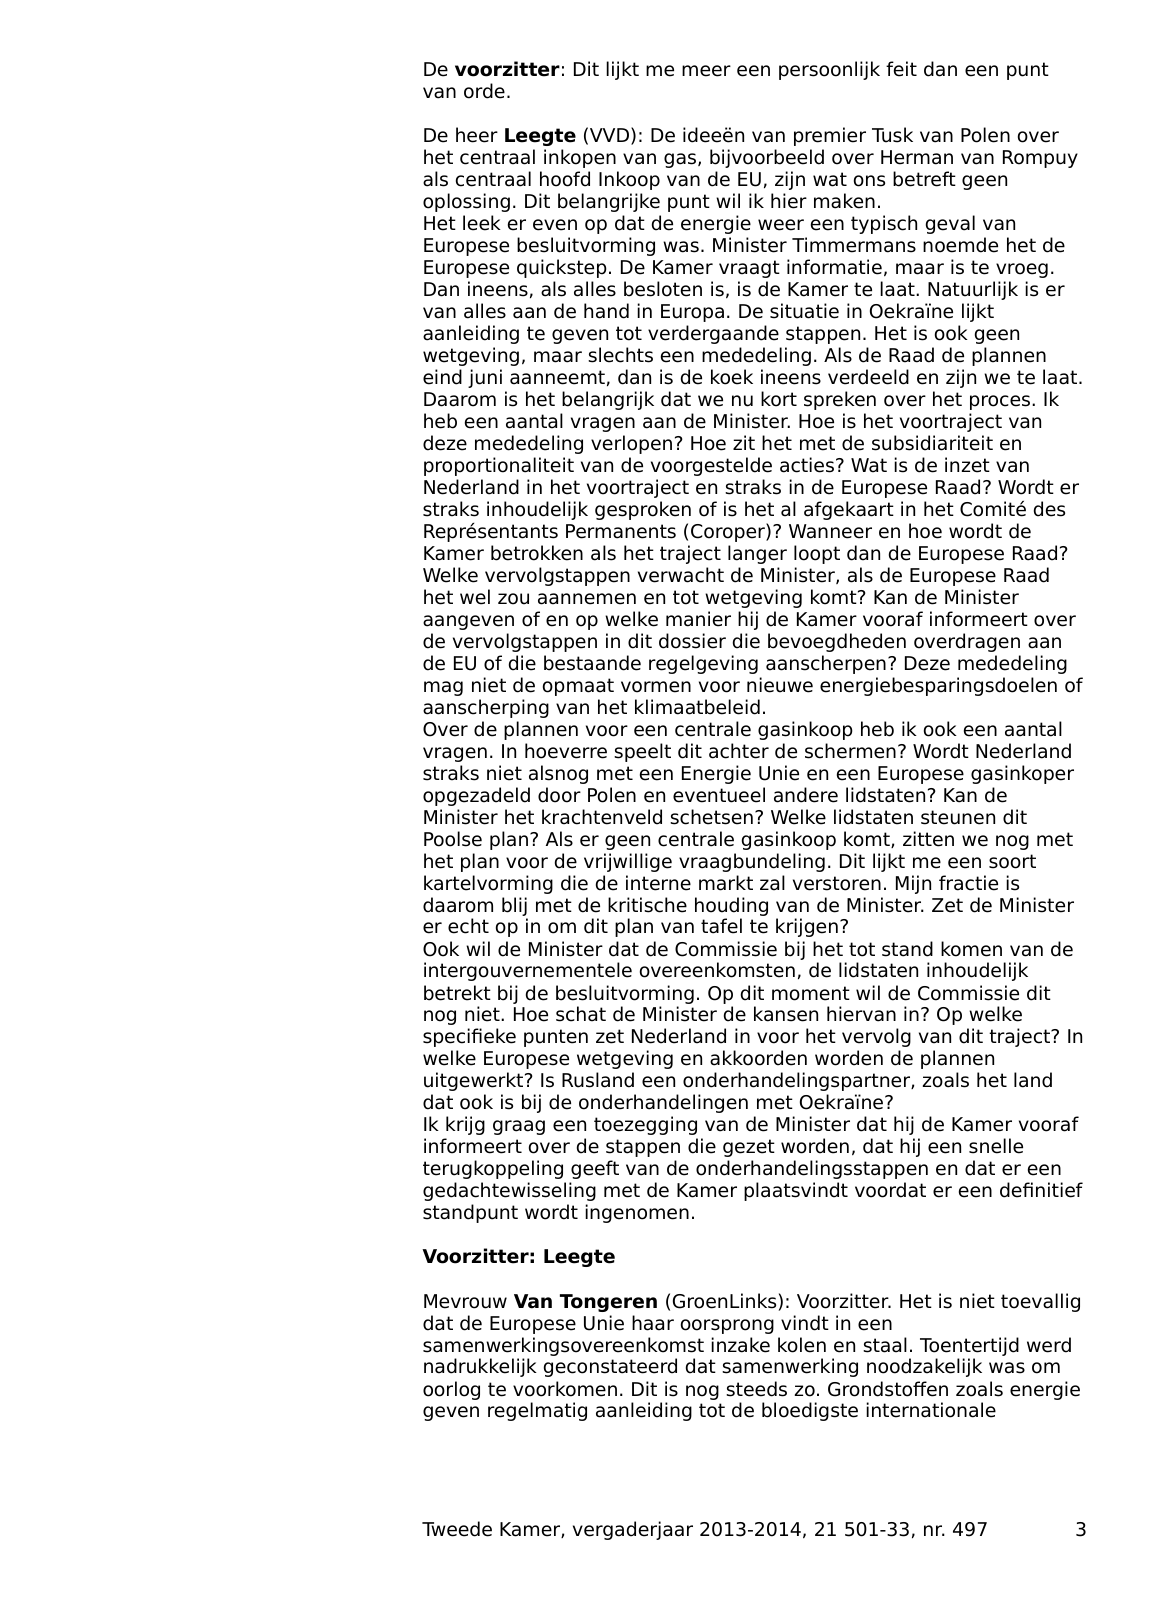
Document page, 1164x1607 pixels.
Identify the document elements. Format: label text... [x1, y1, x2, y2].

text Ook wil de Minister dat de Commissie bij het tot stand komen van de intergouvernementele overeenkomsten, de lidstaten inhoudelijk betrekt bij de besluitvorming. Op dit moment wil de Commissie dit nog niet. Hoe schat de Minister de kansen hiervan in? Op welke specifieke punten zet Nederland in voor het vervolg van dit traject? In welke Europese wetgeving en akkoorden worden de plannen uitgewerkt? Is Rusland een onderhandelingspartner, zoals het land dat ook is bij de onderhandelingen met Oekraïne? [422, 938, 1087, 1114]
text Over de plannen voor een centrale gasinkoop heb ik ook een aantal vragen. In hoeverre speelt dit achter de schermen? Wordt Nederland straks niet alsnog met een Energie Unie en een Europese gasinkoper opgezadeld door Polen en eventueel andere lidstaten? Kan de Minister het krachtenveld schetsen? Welke lidstaten steunen dit Poolse plan? Als er geen centrale gasinkoop komt, zitten we nog met het plan voor de vrijwillige vraagbundeling. Dit lijkt me een soort kartelvorming die de interne markt zal verstoren. Mijn fractie is daarom blij met de kritische houding van de Minister. Zet de Minister er echt op in om dit plan van tafel te krijgen? [422, 719, 1087, 938]
text Ik krijg graag een toezegging van de Minister dat hij de Kamer vooraf informeert over de stappen die gezet worden, dat hij een snelle terugkoppeling geeft van de onderhandelingsstappen en dat er een gedachtewisseling met de Kamer plaatsvindt voordat er een definitief standpunt wordt ingenomen. [422, 1114, 1087, 1224]
subtitle Voorzitter: Leegte [422, 1246, 1087, 1268]
text Mevrouw Van Tongeren (GroenLinks): Voorzitter. Het is niet toevallig dat de Europese Unie haar oorsprong vindt in een samenwerkingsovereenkomst inzake kolen en staal. Toentertijd werd nadrukkelijk geconstateerd dat samenwerking noodzakelijk was om oorlog te voorkomen. Dit is nog steeds zo. Grondstoffen zoals energie geven regelmatig aanleiding tot de bloedigste internationale [422, 1291, 1087, 1422]
text De heer Leegte (VVD): De ideeën van premier Tusk van Polen over het centraal inkopen van gas, bijvoorbeeld over Herman van Rompuy als centraal hoofd Inkoop van de EU, zijn wat ons betreft geen oplossing. Dit belangrijke punt wil ik hier maken. [422, 125, 1087, 213]
text De voorzitter: Dit lijkt me meer een persoonlijk feit dan een punt van orde. [422, 59, 1087, 103]
text Het leek er even op dat de energie weer een typisch geval van Europese besluitvorming was. Minister Timmermans noemde het de Europese quickstep. De Kamer vraagt informatie, maar is te vroeg. Dan ineens, als alles besloten is, is de Kamer te laat. Natuurlijk is er van alles aan de hand in Europa. De situatie in Oekraïne lijkt aanleiding te geven tot verdergaande stappen. Het is ook geen wetgeving, maar slechts een mededeling. Als de Raad de plannen eind juni aanneemt, dan is de koek ineens verdeeld en zijn we te laat. Daarom is het belangrijk dat we nu kort spreken over het proces. Ik heb een aantal vragen aan de Minister. Hoe is het voortraject van deze mededeling verlopen? Hoe zit het met de subsidiariteit en proportionaliteit van de voorgestelde acties? Wat is de inzet van Nederland in het voortraject en straks in de Europese Raad? Wordt er straks inhoudelijk gesproken of is het al afgekaart in het Comité des Représentants Permanents (Coroper)? Wanneer en hoe wordt de Kamer betrokken als het traject langer loopt dan de Europese Raad? Welke vervolgstappen verwacht de Minister, als de Europese Raad het wel zou aannemen en tot wetgeving komt? Kan de Minister aangeven of en op welke manier hij de Kamer vooraf informeert over de vervolgstappen in dit dossier die bevoegdheden overdragen aan de EU of die bestaande regelgeving aanscherpen? Deze mededeling mag niet de opmaat vormen voor nieuwe energiebesparingsdoelen of aanscherping van het klimaatbeleid. [422, 213, 1087, 719]
